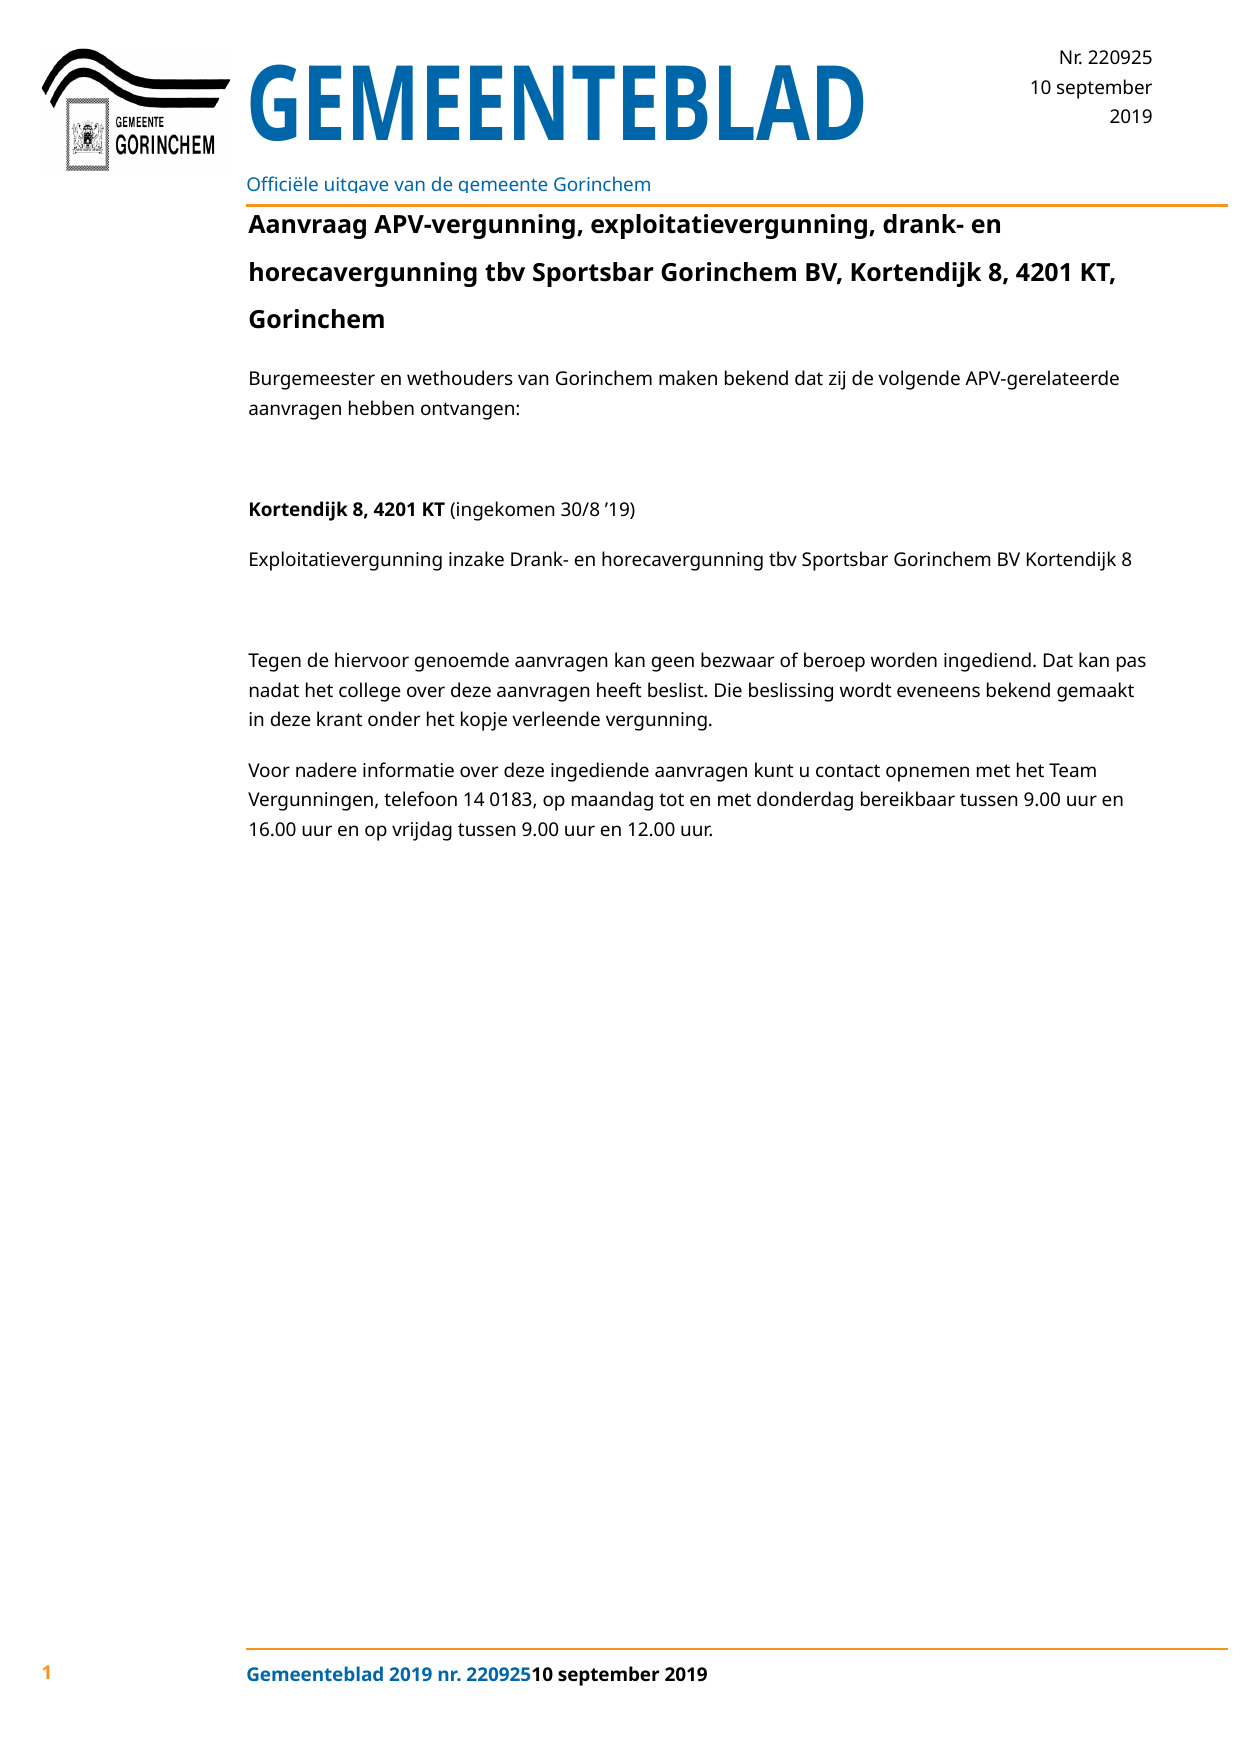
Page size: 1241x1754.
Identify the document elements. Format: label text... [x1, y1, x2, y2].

picture [41, 47, 231, 172]
text Exploitatievergunning inzake Drank- en horecavergunning tbv Sportsbar Gorinchem BV Kortendijk 8 [248, 546, 1152, 572]
text Tegen de hiervoor genoemde aanvragen kan geen bezwaar of beroep worden ingediend. Dat kan pas nadat het college over deze aanvragen heeft beslist. Die beslissing wordt eveneens bekend gemaakt in deze krant onder het kopje verleende vergunning. [248, 647, 1152, 732]
text Aanvraag APV-vergunning, exploitatievergunning, drank- en horecavergunning tbv Sportsbar Gorinchem BV, Kortendijk 8, 4201 KT, Gorinchem [248, 207, 1152, 336]
text Voor nadere informatie over deze ingediende aanvragen kunt u contact opnemen met het Team Vergunningen, telefoon 14 0183, op maandag tot en met donderdag bereikbaar tussen 9.00 uur en 16.00 uur en op vrijdag tussen 9.00 uur en 12.00 uur. [248, 757, 1152, 842]
text Kortendijk 8, 4201 KT (ingekomen 30/8 ’19) [248, 496, 1152, 522]
text Burgemeester en wethouders van Gorinchem maken bekend dat zij de volgende APV-gerelateerde aanvragen hebben ontvangen: [248, 366, 1152, 421]
